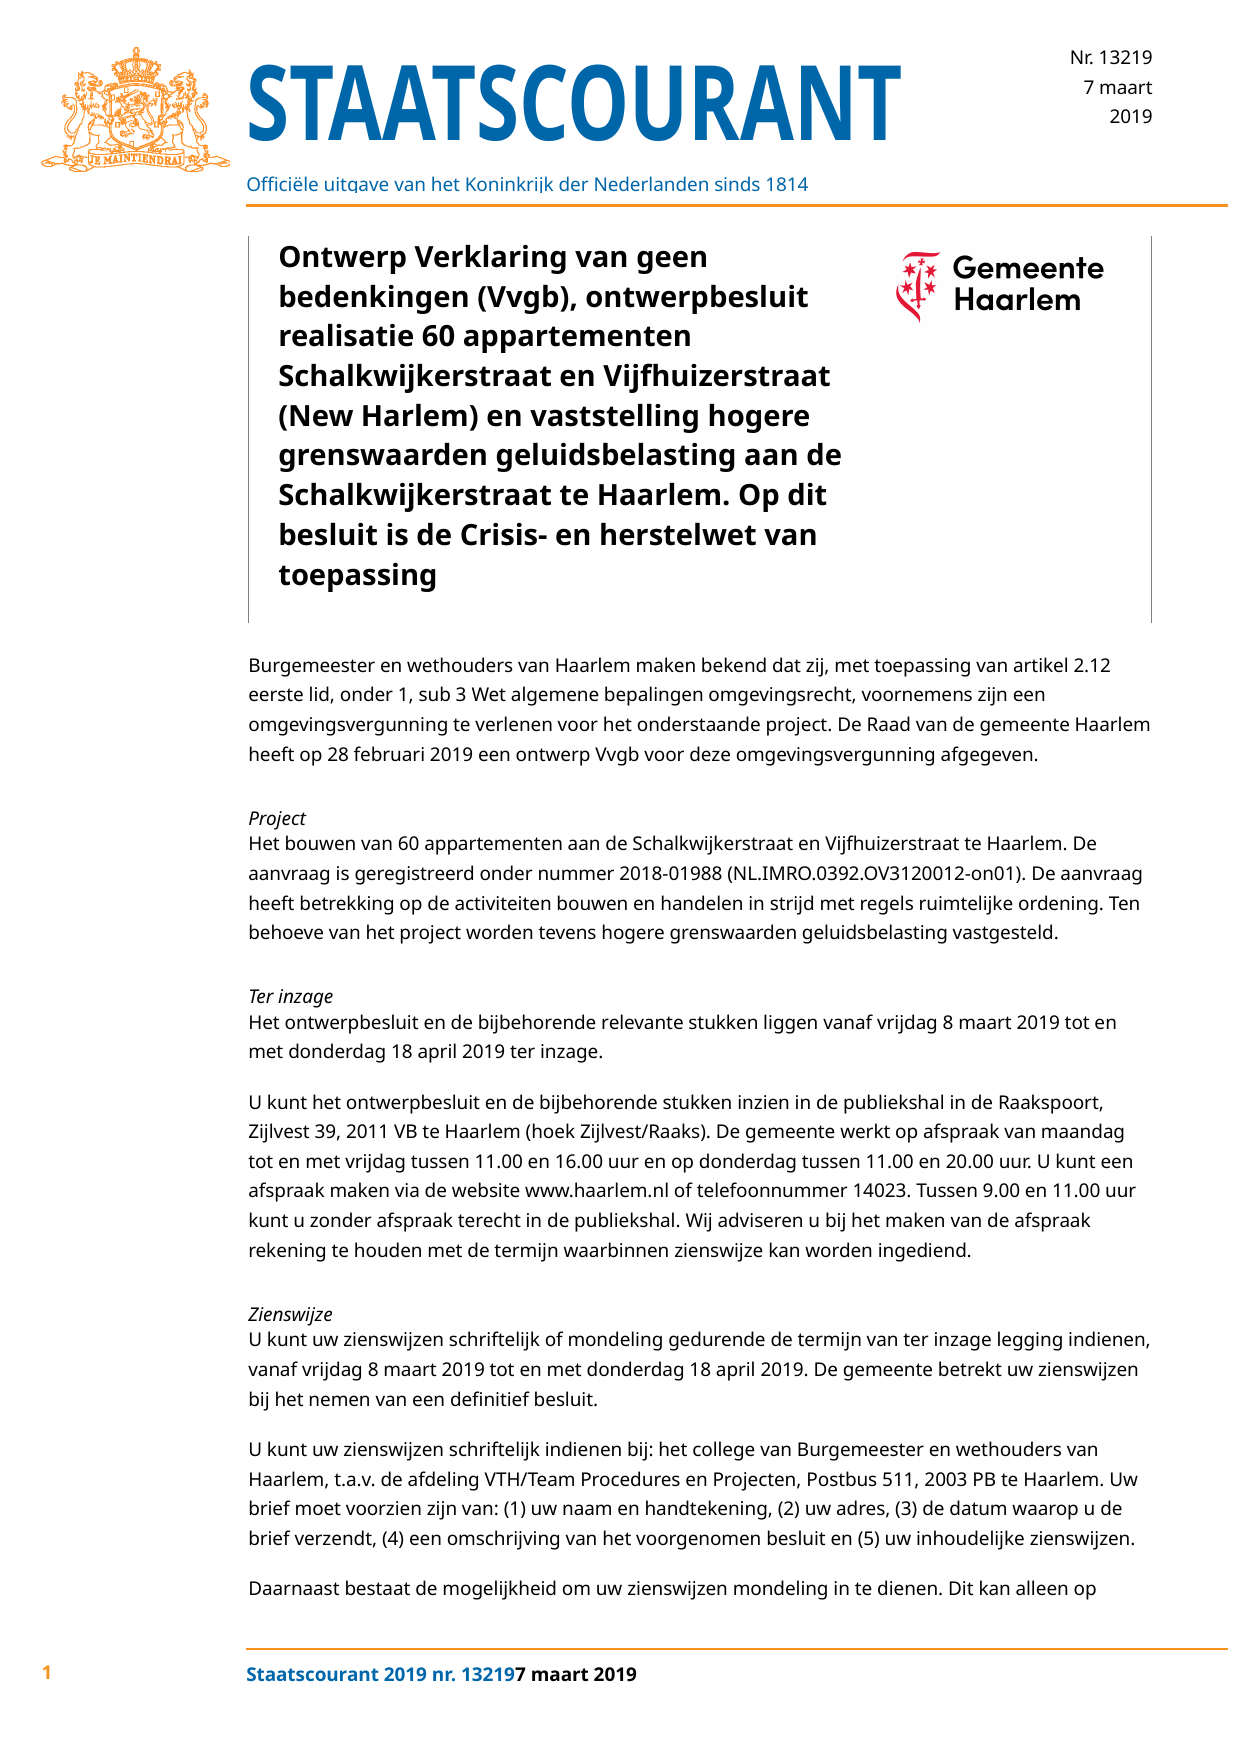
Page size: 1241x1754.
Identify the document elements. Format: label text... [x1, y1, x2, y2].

text Project [248, 805, 1152, 831]
text U kunt het ontwerpbesluit en de bijbehorende stukken inzien in de publiekshal in de Raakspoort, Zijlvest 39, 2011 VB te Haarlem (hoek Zijlvest/Raaks). De gemeente werkt op afspraak van maandag tot en met vrijdag tussen 11.00 en 16.00 uur en op donderdag tussen 11.00 en 20.00 uur. U kunt een afspraak maken via de website www.haarlem.nl of telefoonnummer 14023. Tussen 9.00 en 11.00 uur kunt u zonder afspraak terecht in de publiekshal. Wij adviseren u bij het maken van de afspraak rekening te houden met de termijn waarbinnen zienswijze kan worden ingediend. [248, 1089, 1152, 1263]
text Ter inzage [248, 983, 1152, 1009]
picture [882, 236, 1119, 331]
text Burgemeester en wethouders van Haarlem maken bekend dat zij, met toepassing van artikel 2.12 eerste lid, onder 1, sub 3 Wet algemene bepalingen omgevingsrecht, voornemens zijn een omgevingsvergunning te verlenen voor het onderstaande project. De Raad van de gemeente Haarlem heeft op 28 februari 2019 een ontwerp Vvgb voor deze omgevingsvergunning afgegeven. [248, 652, 1152, 767]
text U kunt uw zienswijzen schriftelijk indienen bij: het college van Burgemeester en wethouders van Haarlem, t.a.v. de afdeling VTH/Team Procedures en Projecten, Postbus 511, 2003 PB te Haarlem. Uw brief moet voorzien zijn van: (1) uw naam en handtekening, (2) uw adres, (3) de datum waarop u de brief verzendt, (4) een omschrijving van het voorgenomen besluit en (5) uw inhoudelijke zienswijzen. [248, 1436, 1152, 1551]
text Zienswijze [248, 1301, 1152, 1327]
text Het ontwerpbesluit en de bijbehorende relevante stukken liggen vanaf vrijdag 8 maart 2019 tot en met donderdag 18 april 2019 ter inzage. [248, 1009, 1152, 1064]
text U kunt uw zienswijzen schriftelijk of mondeling gedurende de termijn van ter inzage legging indienen, vanaf vrijdag 8 maart 2019 tot en met donderdag 18 april 2019. De gemeente betrekt uw zienswijzen bij het nemen van een definitief besluit. [248, 1327, 1152, 1411]
table_header Ontwerp Verklaring van geen bedenkingen (Vvgb), ontwerpbesluit realisatie 60 appartementen Schalkwijkerstraat en Vijfhuizerstraat (New Harlem) en vaststelling hogere grenswaarden geluidsbelasting aan de Schalkwijkerstraat te Haarlem. Op dit besluit is de Crisis- en herstelwet van toepassing [249, 236, 850, 623]
text Het bouwen van 60 appartementen aan de Schalkwijkerstraat en Vijfhuizerstraat te Haarlem. De aanvraag is geregistreerd onder nummer 2018-01988 (NL.IMRO.0392.OV3120012-on01). De aanvraag heeft betrekking op de activiteiten bouwen en handelen in strijd met regels ruimtelijke ordening. Ten behoeve van het project worden tevens hogere grenswaarden geluidsbelasting vastgesteld. [248, 831, 1152, 945]
picture [41, 47, 231, 172]
table_header [850, 236, 1151, 623]
text Daarnaast bestaat de mogelijkheid om uw zienswijzen mondeling in te dienen. Dit kan alleen op [248, 1575, 1152, 1601]
